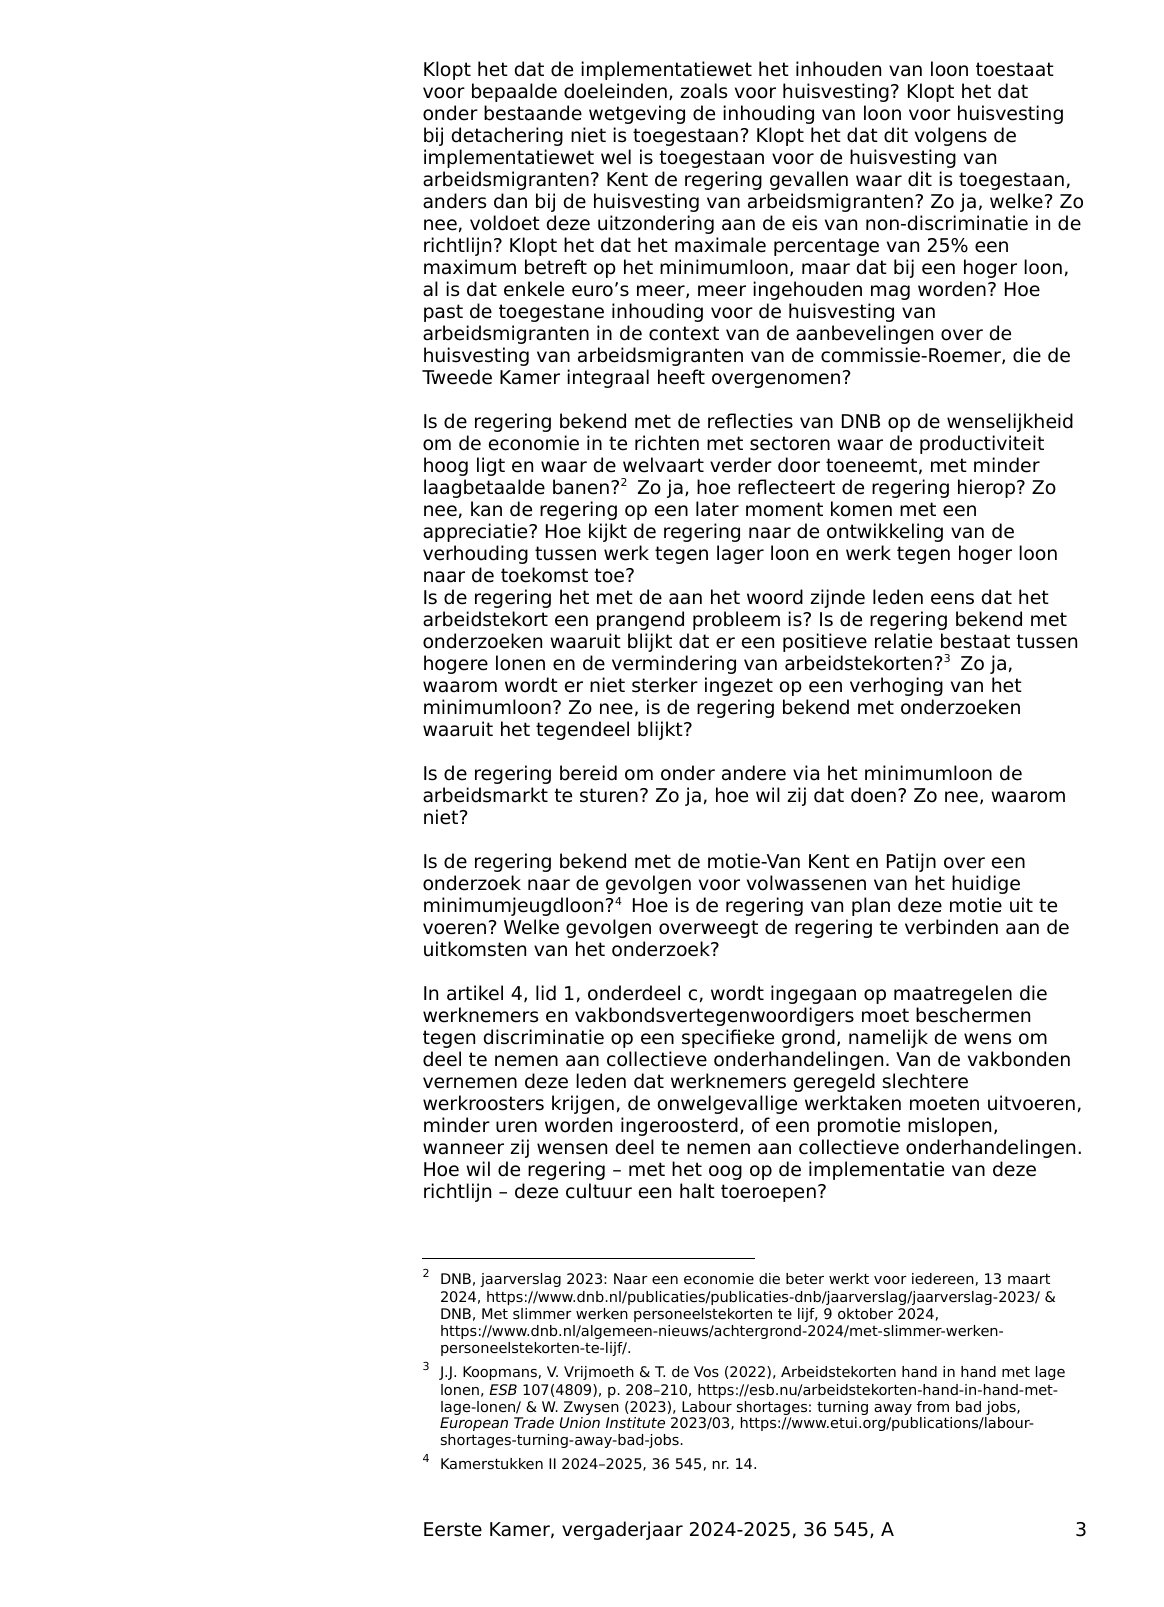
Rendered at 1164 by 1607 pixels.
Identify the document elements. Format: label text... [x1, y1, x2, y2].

text In artikel 4, lid 1, onderdeel c, wordt ingegaan op maatregelen die werknemers en vakbondsvertegenwoordigers moet beschermen tegen discriminatie op een specifieke grond, namelijk de wens om deel te nemen aan collectieve onderhandelingen. Van de vakbonden vernemen deze leden dat werknemers geregeld slechtere werkroosters krijgen, de onwelgevallige werktaken moeten uitvoeren, minder uren worden ingeroosterd, of een promotie mislopen, wanneer zij wensen deel te nemen aan collectieve onderhandelingen. Hoe wil de regering – met het oog op de implementatie van deze richtlijn – deze cultuur een halt toeroepen? [422, 983, 1087, 1203]
text J.J. Koopmans, V. Vrijmoeth & T. de Vos (2022), Arbeidstekorten hand in hand met lage lonen, ESB 107(4809), p. 208–210, https://esb.nu/arbeidstekorten-hand-in-hand-met-lage-lonen/ & W. Zwysen (2023), Labour shortages: turning away from bad jobs, European Trade Union Institute 2023/03, https://www.etui.org/publications/labour-shortages-turning-away-bad-jobs. [422, 1360, 1087, 1449]
text Is de regering bereid om onder andere via het minimumloon de arbeidsmarkt te sturen? Zo ja, hoe wil zij dat doen? Zo nee, waarom niet? [422, 763, 1087, 829]
text Is de regering het met de aan het woord zijnde leden eens dat het arbeidstekort een prangend probleem is? Is de regering bekend met onderzoeken waaruit blijkt dat er een positieve relatie bestaat tussen hogere lonen en de vermindering van arbeidstekorten? Zo ja, waarom wordt er niet sterker ingezet op een verhoging van het minimumloon? Zo nee, is de regering bekend met onderzoeken waaruit het tegendeel blijkt? [422, 587, 1087, 741]
text Klopt het dat de implementatiewet het inhouden van loon toestaat voor bepaalde doeleinden, zoals voor huisvesting? Klopt het dat onder bestaande wetgeving de inhouding van loon voor huisvesting bij detachering niet is toegestaan? Klopt het dat dit volgens de implementatiewet wel is toegestaan voor de huisvesting van arbeidsmigranten? Kent de regering gevallen waar dit is toegestaan, anders dan bij de huisvesting van arbeidsmigranten? Zo ja, welke? Zo nee, voldoet deze uitzondering aan de eis van non-discriminatie in de richtlijn? Klopt het dat het maximale percentage van 25% een maximum betreft op het minimumloon, maar dat bij een hoger loon, al is dat enkele euro’s meer, meer ingehouden mag worden? Hoe past de toegestane inhouding voor de huisvesting van arbeidsmigranten in de context van de aanbevelingen over de huisvesting van arbeidsmigranten van de commissie-Roemer, die de Tweede Kamer integraal heeft overgenomen? [422, 59, 1087, 389]
text Is de regering bekend met de motie-Van Kent en Patijn over een onderzoek naar de gevolgen voor volwassenen van het huidige minimumjeugdloon? Hoe is de regering van plan deze motie uit te voeren? Welke gevolgen overweegt de regering te verbinden aan de uitkomsten van het onderzoek? [422, 851, 1087, 961]
text Kamerstukken II 2024–2025, 36 545, nr. 14. [422, 1452, 1087, 1474]
text Is de regering bekend met de reflecties van DNB op de wenselijkheid om de economie in te richten met sectoren waar de productiviteit hoog ligt en waar de welvaart verder door toeneemt, met minder laagbetaalde banen? Zo ja, hoe reflecteert de regering hierop? Zo nee, kan de regering op een later moment komen met een appreciatie? Hoe kijkt de regering naar de ontwikkeling van de verhouding tussen werk tegen lager loon en werk tegen hoger loon naar de toekomst toe? [422, 411, 1087, 587]
text DNB, jaarverslag 2023: Naar een economie die beter werkt voor iedereen, 13 maart 2024, https://www.dnb.nl/publicaties/publicaties-dnb/jaarverslag/jaarverslag-2023/ & DNB, Met slimmer werken personeelstekorten te lijf, 9 oktober 2024, https://www.dnb.nl/algemeen-nieuws/achtergrond-2024/met-slimmer-werken-personeelstekorten-te-lijf/. [422, 1267, 1087, 1357]
